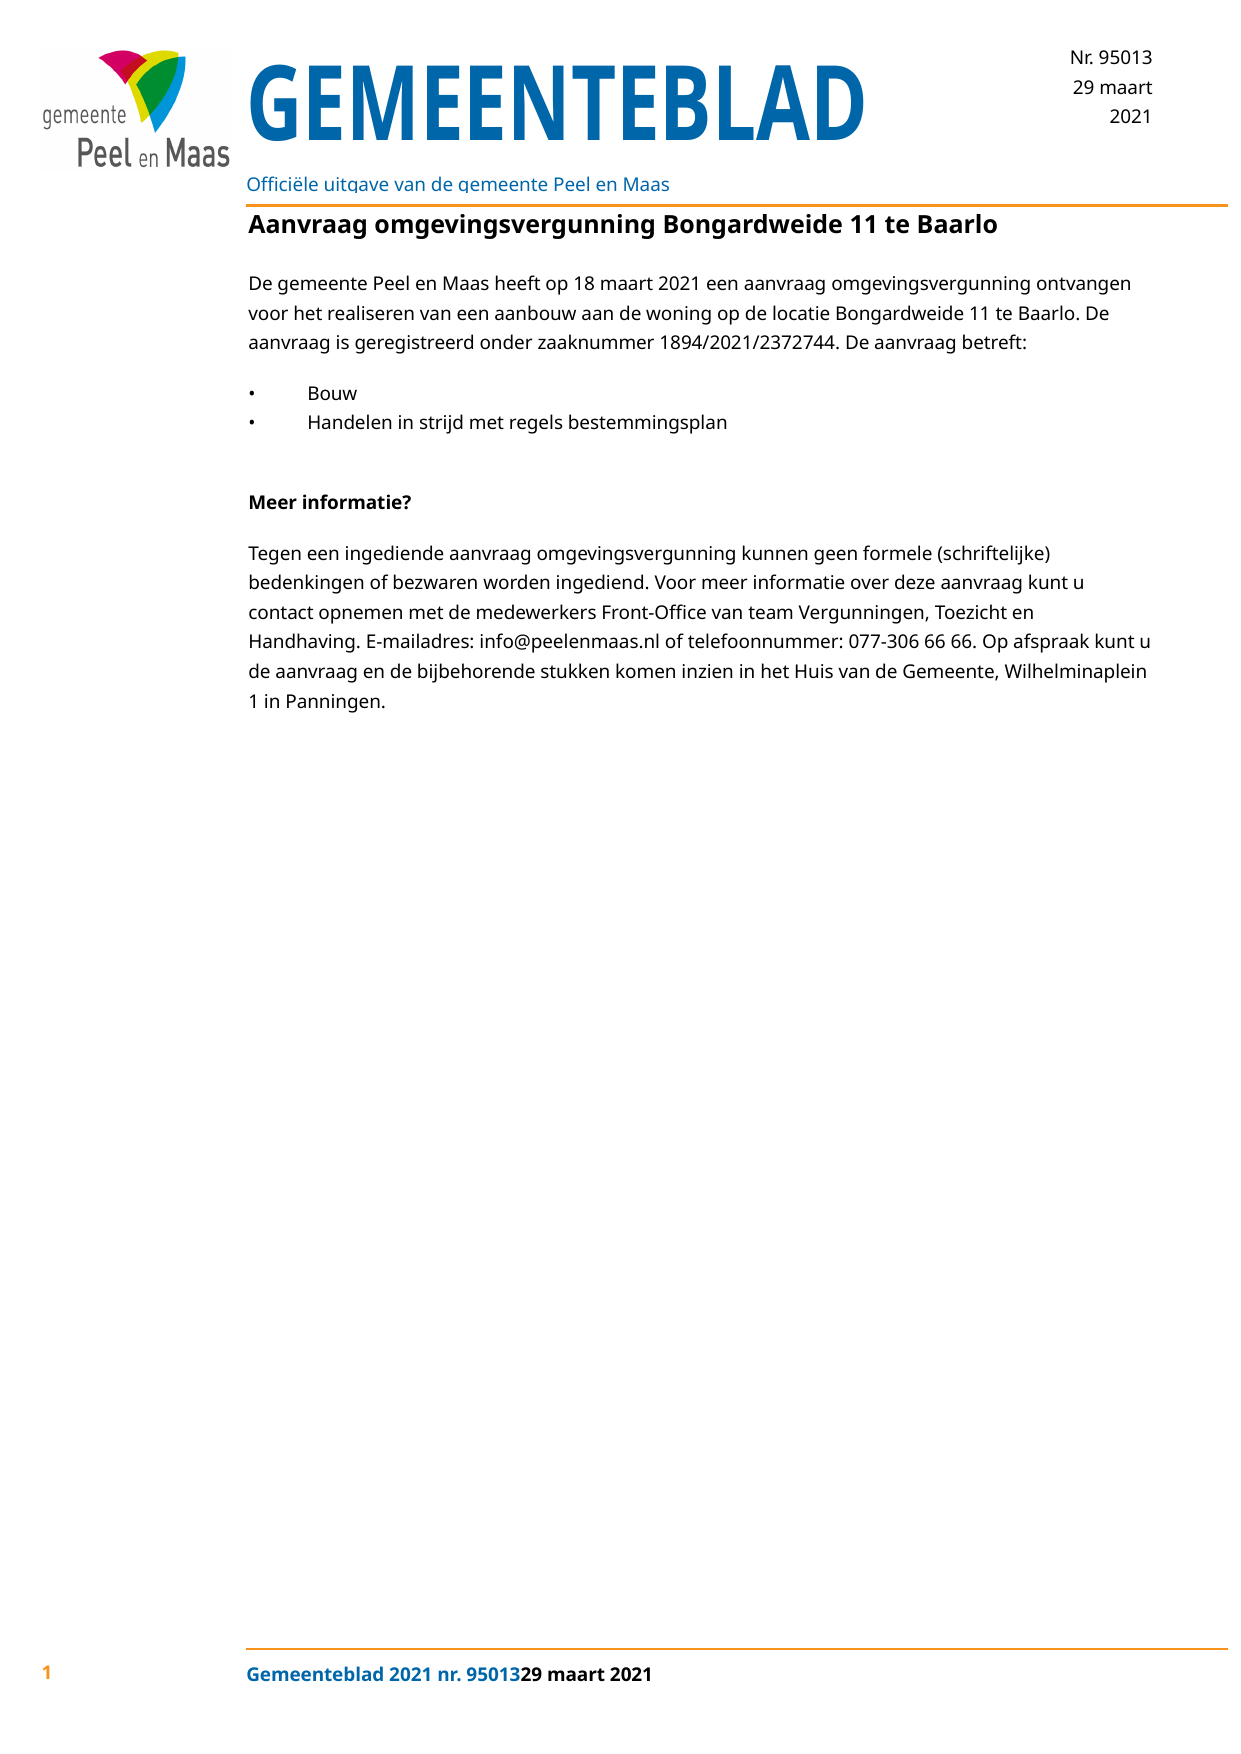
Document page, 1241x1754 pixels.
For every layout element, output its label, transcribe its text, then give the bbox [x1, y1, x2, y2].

list Handelen in strijd met regels bestemmingsplan [248, 409, 1152, 435]
text Aanvraag omgevingsvergunning Bongardweide 11 te Baarlo [248, 207, 1152, 241]
text De gemeente Peel en Maas heeft op 18 maart 2021 een aanvraag omgevingsvergunning ontvangen voor het realiseren van een aanbouw aan de woning op de locatie Bongardweide 11 te Baarlo. De aanvraag is geregistreerd onder zaaknummer 1894/2021/2372744. De aanvraag betreft: [248, 270, 1152, 355]
picture [41, 47, 231, 172]
list Bouw [248, 380, 1152, 406]
text Tegen een ingediende aanvraag omgevingsvergunning kunnen geen formele (schriftelijke) bedenkingen of bezwaren worden ingediend. Voor meer informatie over deze aanvraag kunt u contact opnemen met de medewerkers Front-Office van team Vergunningen, Toezicht en Handhaving. E-mailadres: info@peelenmaas.nl of telefoonnummer: 077-306 66 66. Op afspraak kunt u de aanvraag en de bijbehorende stukken komen inzien in het Huis van de Gemeente, Wilhelminaplein 1 in Panningen. [248, 540, 1152, 713]
text Meer informatie? [248, 489, 1152, 515]
